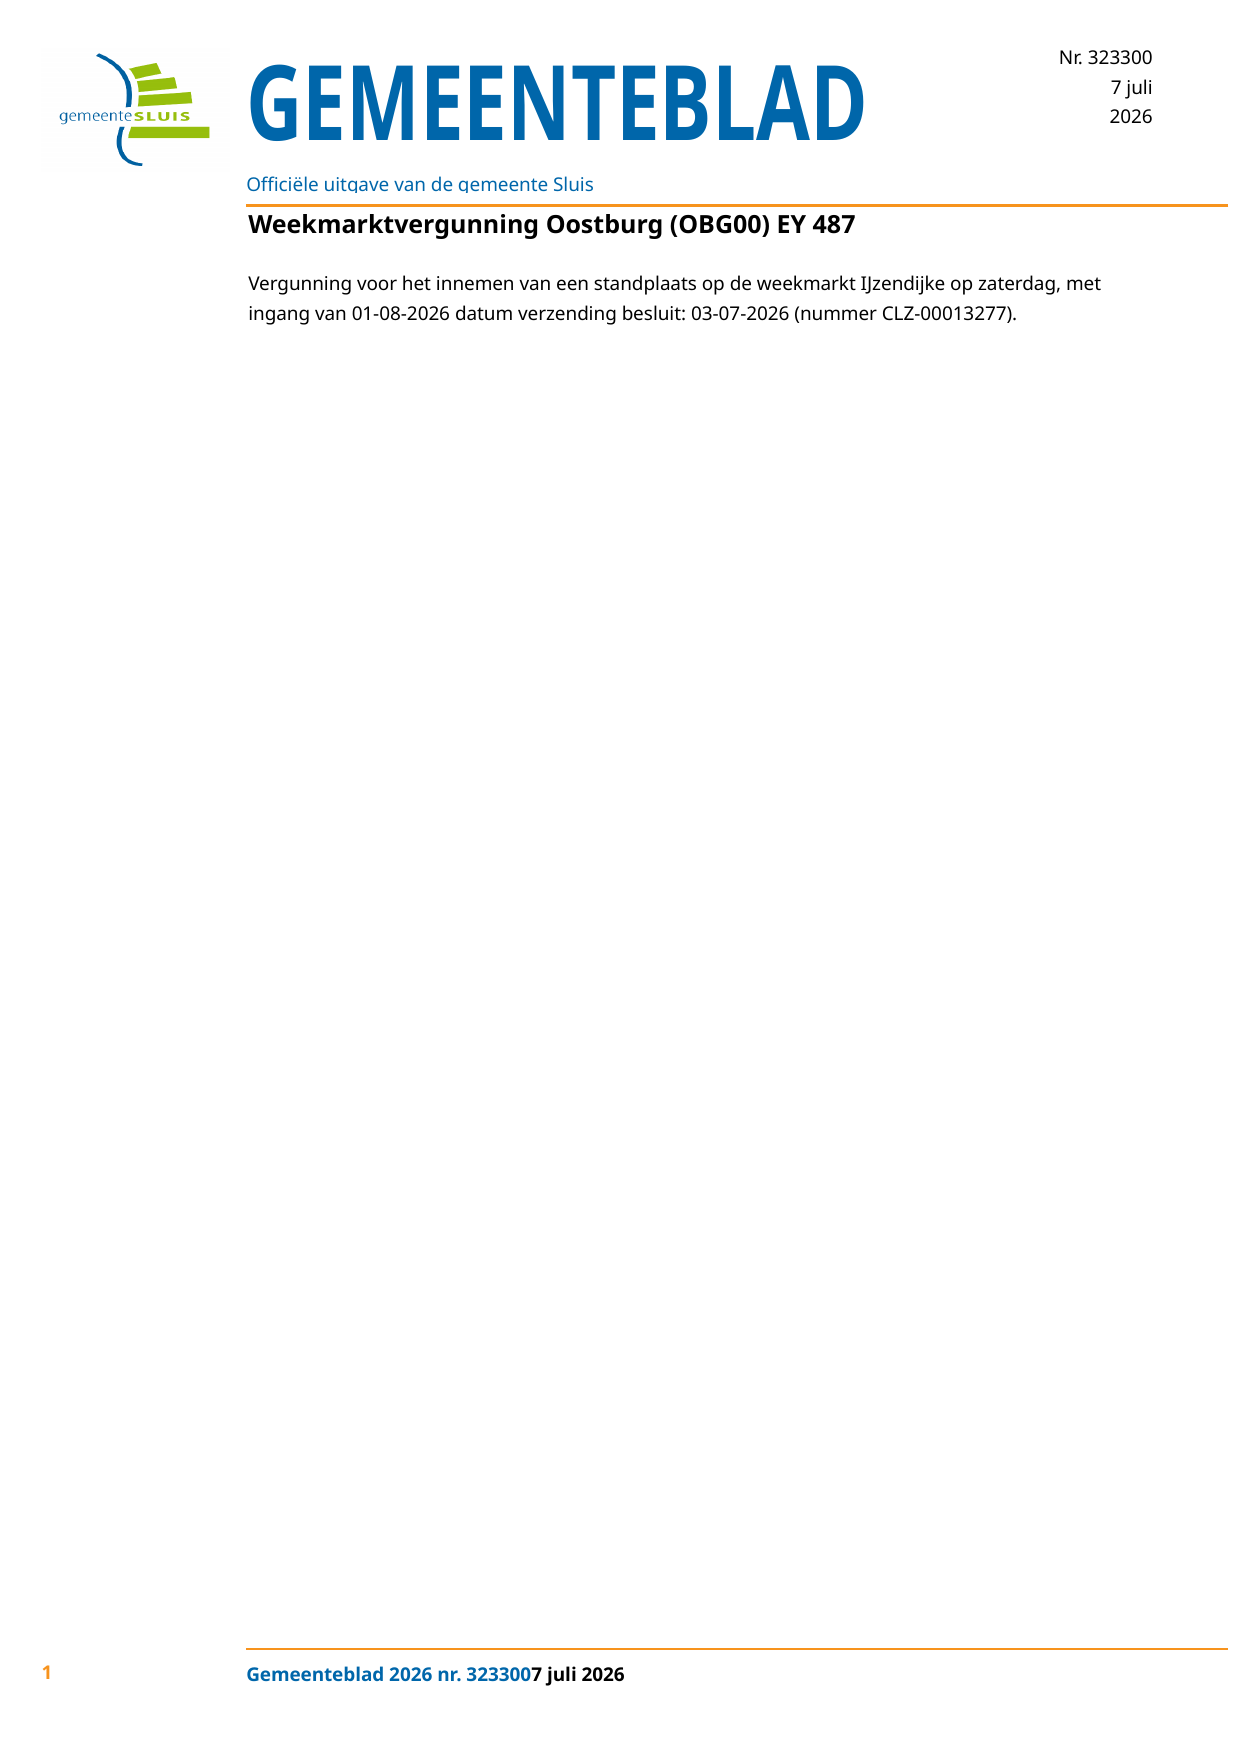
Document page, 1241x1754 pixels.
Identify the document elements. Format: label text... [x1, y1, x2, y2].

text Weekmarktvergunning Oostburg (OBG00) EY 487 [248, 207, 1152, 241]
picture [41, 47, 231, 172]
text Vergunning voor het innemen van een standplaats op de weekmarkt IJzendijke op zaterdag, met ingang van 01-08-2026 datum verzending besluit: 03-07-2026 (nummer CLZ-00013277). [248, 270, 1152, 326]
